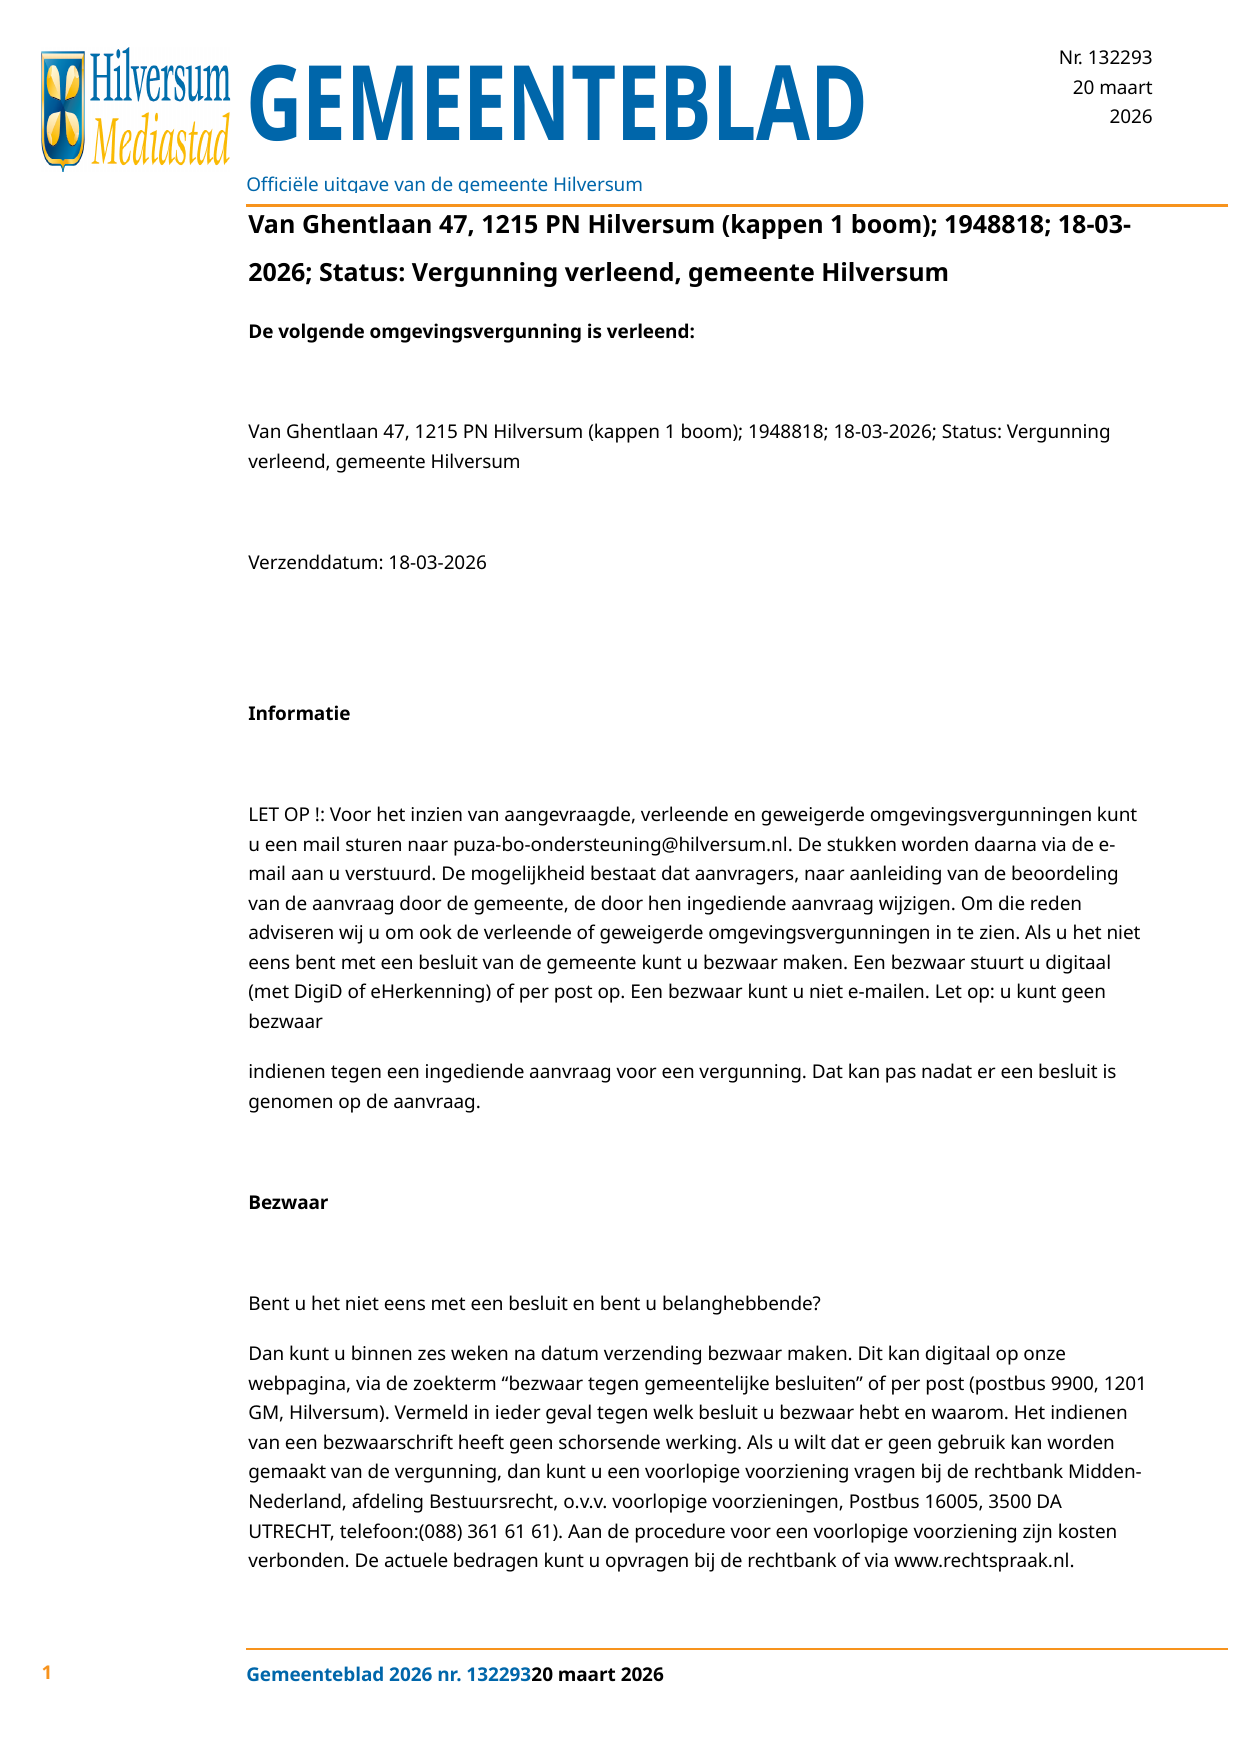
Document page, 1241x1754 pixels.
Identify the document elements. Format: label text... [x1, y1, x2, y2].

text Van Ghentlaan 47, 1215 PN Hilversum (kappen 1 boom); 1948818; 18-03-2026; Status: Vergunning verleend, gemeente Hilversum [248, 207, 1152, 288]
text Bezwaar [248, 1189, 1152, 1215]
text indienen tegen een ingediende aanvraag voor een vergunning. Dat kan pas nadat er een besluit is genomen op de aanvraag. [248, 1059, 1152, 1114]
text De volgende omgevingsvergunning is verleend: [248, 318, 1152, 344]
text LET OP !: Voor het inzien van aangevraagde, verleende en geweigerde omgevingsvergunningen kunt u een mail sturen naar puza-bo-ondersteuning@hilversum.nl. De stukken worden daarna via de e-mail aan u verstuurd. De mogelijkheid bestaat dat aanvragers, naar aanleiding van de beoordeling van de aanvraag door de gemeente, de door hen ingediende aanvraag wijzigen. Om die reden adviseren wij u om ook de verleende of geweigerde omgevingsvergunningen in te zien. Als u het niet eens bent met een besluit van de gemeente kunt u bezwaar maken. Een bezwaar stuurt u digitaal (met DigiD of eHerkenning) of per post op. Een bezwaar kunt u niet e-mailen. Let op: u kunt geen bezwaar [248, 801, 1152, 1034]
text Bent u het niet eens met een besluit en bent u belanghebbende? [248, 1290, 1152, 1316]
text Informatie [248, 700, 1152, 726]
text Verzenddatum: 18-03-2026 [248, 549, 1152, 575]
picture [41, 47, 231, 172]
text Dan kunt u binnen zes weken na datum verzending bezwaar maken. Dit kan digitaal op onze webpagina, via de zoekterm “bezwaar tegen gemeentelijke besluiten” of per post (postbus 9900, 1201 GM, Hilversum). Vermeld in ieder geval tegen welk besluit u bezwaar hebt en waarom. Het indienen van een bezwaarschrift heeft geen schorsende werking. Als u wilt dat er geen gebruik kan worden gemaakt van de vergunning, dan kunt u een voorlopige voorziening vragen bij de rechtbank Midden-Nederland, afdeling Bestuursrecht, o.v.v. voorlopige voorzieningen, Postbus 16005, 3500 DA UTRECHT, telefoon:(088) 361 61 61). Aan de procedure voor een voorlopige voorziening zijn kosten verbonden. De actuele bedragen kunt u opvragen bij de rechtbank of via www.rechtspraak.nl. [248, 1340, 1152, 1573]
text Van Ghentlaan 47, 1215 PN Hilversum (kappen 1 boom); 1948818; 18-03-2026; Status: Vergunning verleend, gemeente Hilversum [248, 419, 1152, 474]
